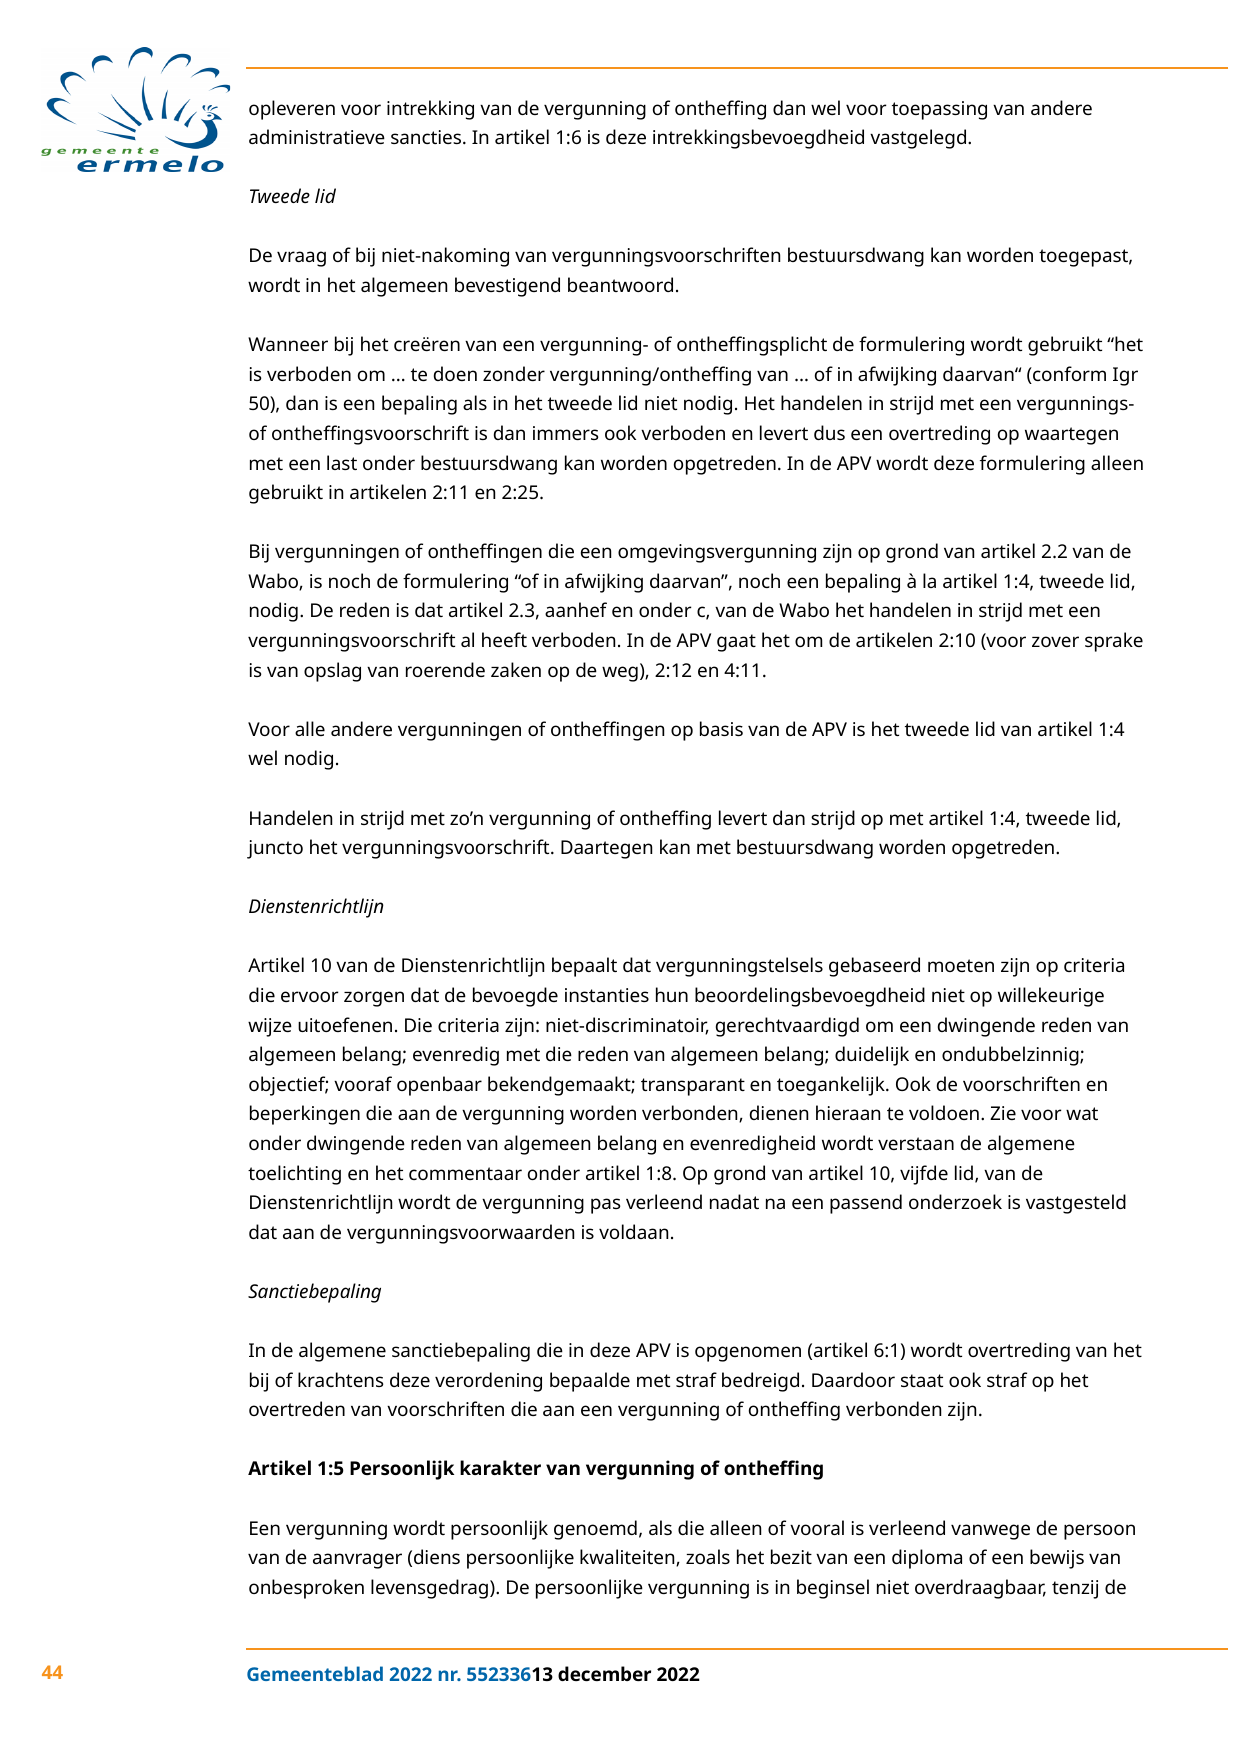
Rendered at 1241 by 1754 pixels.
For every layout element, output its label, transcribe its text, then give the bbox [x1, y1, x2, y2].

text De vraag of bij niet-nakoming van vergunningsvoorschriften bestuursdwang kan worden toegepast, wordt in het algemeen bevestigend beantwoord. [248, 243, 1152, 298]
text Voor alle andere vergunningen of ontheffingen op basis van de APV is het tweede lid van artikel 1:4 wel nodig. [248, 716, 1152, 771]
text Bij vergunningen of ontheffingen die een omgevingsvergunning zijn op grond van artikel 2.2 van de Wabo, is noch de formulering “of in afwijking daarvan”, noch een bepaling à la artikel 1:4, tweede lid, nodig. De reden is dat artikel 2.3, aanhef en onder c, van de Wabo het handelen in strijd met een vergunningsvoorschrift al heeft verboden. In de APV gaat het om de artikelen 2:10 (voor zover sprake is van opslag van roerende zaken op de weg), 2:12 en 4:11. [248, 538, 1152, 683]
text Handelen in strijd met zo’n vergunning of ontheffing levert dan strijd op met artikel 1:4, tweede lid, juncto het vergunningsvoorschrift. Daartegen kan met bestuursdwang worden opgetreden. [248, 805, 1152, 860]
text Een vergunning wordt persoonlijk genoemd, als die alleen of vooral is verleend vanwege de persoon van de aanvrager (diens persoonlijke kwaliteiten, zoals het bezit van een diploma of een bewijs van onbesproken levensgedrag). De persoonlijke vergunning is in beginsel niet overdraagbaar, tenzij de [248, 1515, 1152, 1600]
text Tweede lid [248, 183, 1152, 209]
text Wanneer bij het creëren van een vergunning- of ontheffingsplicht de formulering wordt gebruikt “het is verboden om … te doen zonder vergunning/ontheffing van … of in afwijking daarvan“ (conform Igr 50), dan is een bepaling als in het tweede lid niet nodig. Het handelen in strijd met een vergunnings- of ontheffingsvoorschrift is dan immers ook verboden en levert dus een overtreding op waartegen met een last onder bestuursdwang kan worden opgetreden. In de APV wordt deze formulering alleen gebruikt in artikelen 2:11 en 2:25. [248, 331, 1152, 505]
text Artikel 1:5 Persoonlijk karakter van vergunning of ontheffing [248, 1456, 1152, 1481]
picture [41, 47, 231, 172]
text Dienstenrichtlijn [248, 893, 1152, 919]
text Sanctiebepaling [248, 1278, 1152, 1304]
text Artikel 10 van de Dienstenrichtlijn bepaalt dat vergunningstelsels gebaseerd moeten zijn op criteria die ervoor zorgen dat de bevoegde instanties hun beoordelingsbevoegdheid niet op willekeurige wijze uitoefenen. Die criteria zijn: niet-discriminatoir, gerechtvaardigd om een dwingende reden van algemeen belang; evenredig met die reden van algemeen belang; duidelijk en ondubbelzinnig; objectief; vooraf openbaar bekendgemaakt; transparant en toegankelijk. Ook de voorschriften en beperkingen die aan de vergunning worden verbonden, dienen hieraan te voldoen. Zie voor wat onder dwingende reden van algemeen belang en evenredigheid wordt verstaan de algemene toelichting en het commentaar onder artikel 1:8. Op grond van artikel 10, vijfde lid, van de Dienstenrichtlijn wordt de vergunning pas verleend nadat na een passend onderzoek is vastgesteld dat aan de vergunningsvoorwaarden is voldaan. [248, 953, 1152, 1245]
text opleveren voor intrekking van de vergunning of ontheffing dan wel voor toepassing van andere administratieve sancties. In artikel 1:6 is deze intrekkingsbevoegdheid vastgelegd. [248, 95, 1152, 150]
text In de algemene sanctiebepaling die in deze APV is opgenomen (artikel 6:1) wordt overtreding van het bij of krachtens deze verordening bepaalde met straf bedreigd. Daardoor staat ook straf op het overtreden van voorschriften die aan een vergunning of ontheffing verbonden zijn. [248, 1337, 1152, 1422]
